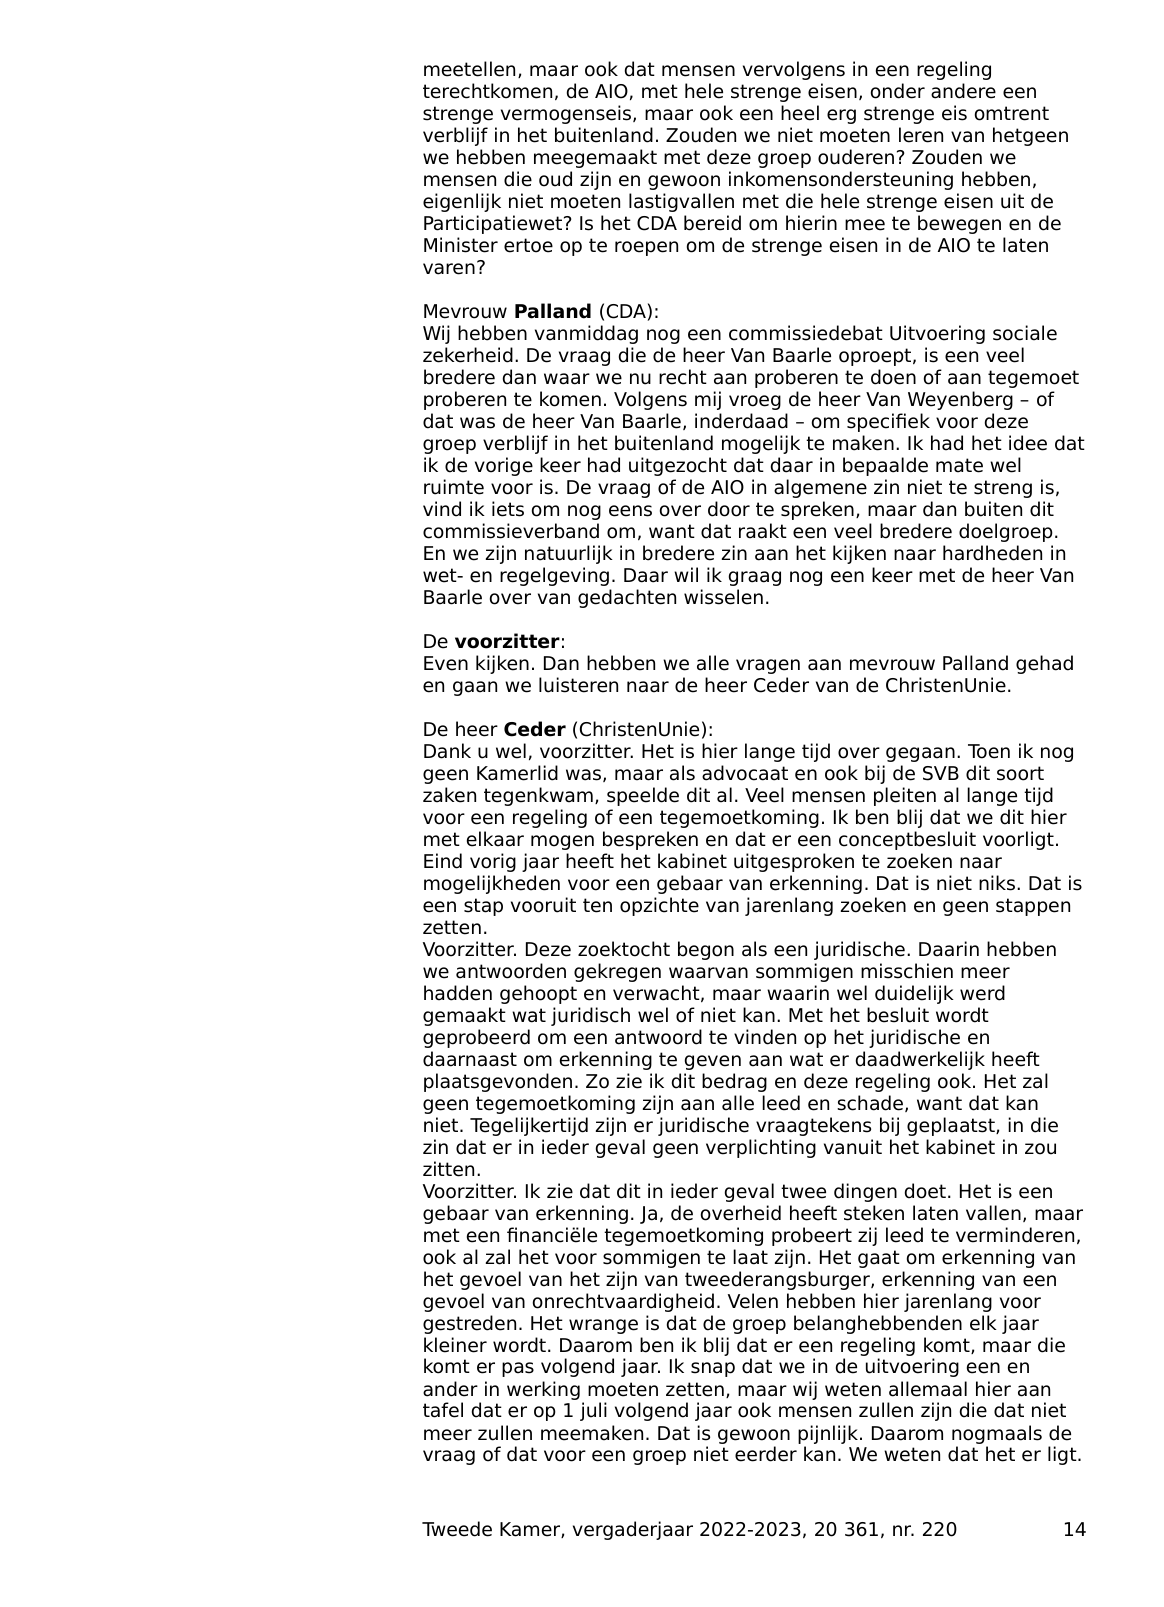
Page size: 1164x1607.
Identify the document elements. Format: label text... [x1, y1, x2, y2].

text De heer Ceder (ChristenUnie): [422, 719, 1087, 741]
text Voorzitter. Deze zoektocht begon als een juridische. Daarin hebben we antwoorden gekregen waarvan sommigen misschien meer hadden gehoopt en verwacht, maar waarin wel duidelijk werd gemaakt wat juridisch wel of niet kan. Met het besluit wordt geprobeerd om een antwoord te vinden op het juridische en daarnaast om erkenning te geven aan wat er daadwerkelijk heeft plaatsgevonden. Zo zie ik dit bedrag en deze regeling ook. Het zal geen tegemoetkoming zijn aan alle leed en schade, want dat kan niet. Tegelijkertijd zijn er juridische vraagtekens bij geplaatst, in die zin dat er in ieder geval geen verplichting vanuit het kabinet in zou zitten. [422, 939, 1087, 1181]
text Wij hebben vanmiddag nog een commissiedebat Uitvoering sociale zekerheid. De vraag die de heer Van Baarle oproept, is een veel bredere dan waar we nu recht aan proberen te doen of aan tegemoet proberen te komen. Volgens mij vroeg de heer Van Weyenberg – of dat was de heer Van Baarle, inderdaad – om specifiek voor deze groep verblijf in het buitenland mogelijk te maken. Ik had het idee dat ik de vorige keer had uitgezocht dat daar in bepaalde mate wel ruimte voor is. De vraag of de AIO in algemene zin niet te streng is, vind ik iets om nog eens over door te spreken, maar dan buiten dit commissieverband om, want dat raakt een veel bredere doelgroep. En we zijn natuurlijk in bredere zin aan het kijken naar hardheden in wet- en regelgeving. Daar wil ik graag nog een keer met de heer Van Baarle over van gedachten wisselen. [422, 323, 1087, 609]
text meetellen, maar ook dat mensen vervolgens in een regeling terechtkomen, de AIO, met hele strenge eisen, onder andere een strenge vermogenseis, maar ook een heel erg strenge eis omtrent verblijf in het buitenland. Zouden we niet moeten leren van hetgeen we hebben meegemaakt met deze groep ouderen? Zouden we mensen die oud zijn en gewoon inkomensondersteuning hebben, eigenlijk niet moeten lastigvallen met die hele strenge eisen uit de Participatiewet? Is het CDA bereid om hierin mee te bewegen en de Minister ertoe op te roepen om de strenge eisen in de AIO te laten varen? [422, 59, 1087, 279]
text Even kijken. Dan hebben we alle vragen aan mevrouw Palland gehad en gaan we luisteren naar de heer Ceder van de ChristenUnie. [422, 653, 1087, 697]
text Voorzitter. Ik zie dat dit in ieder geval twee dingen doet. Het is een gebaar van erkenning. Ja, de overheid heeft steken laten vallen, maar met een financiële tegemoetkoming probeert zij leed te verminderen, ook al zal het voor sommigen te laat zijn. Het gaat om erkenning van het gevoel van het zijn van tweederangsburger, erkenning van een gevoel van onrechtvaardigheid. Velen hebben hier jarenlang voor gestreden. Het wrange is dat de groep belanghebbenden elk jaar kleiner wordt. Daarom ben ik blij dat er een regeling komt, maar die komt er pas volgend jaar. Ik snap dat we in de uitvoering een en ander in werking moeten zetten, maar wij weten allemaal hier aan tafel dat er op 1 juli volgend jaar ook mensen zullen zijn die dat niet meer zullen meemaken. Dat is gewoon pijnlijk. Daarom nogmaals de vraag of dat voor een groep niet eerder kan. We weten dat het er ligt. [422, 1181, 1087, 1466]
text Mevrouw Palland (CDA): [422, 301, 1087, 323]
text Dank u wel, voorzitter. Het is hier lange tijd over gegaan. Toen ik nog geen Kamerlid was, maar als advocaat en ook bij de SVB dit soort zaken tegenkwam, speelde dit al. Veel mensen pleiten al lange tijd voor een regeling of een tegemoetkoming. Ik ben blij dat we dit hier met elkaar mogen bespreken en dat er een conceptbesluit voorligt. Eind vorig jaar heeft het kabinet uitgesproken te zoeken naar mogelijkheden voor een gebaar van erkenning. Dat is niet niks. Dat is een stap vooruit ten opzichte van jarenlang zoeken en geen stappen zetten. [422, 741, 1087, 939]
text De voorzitter: [422, 631, 1087, 653]
